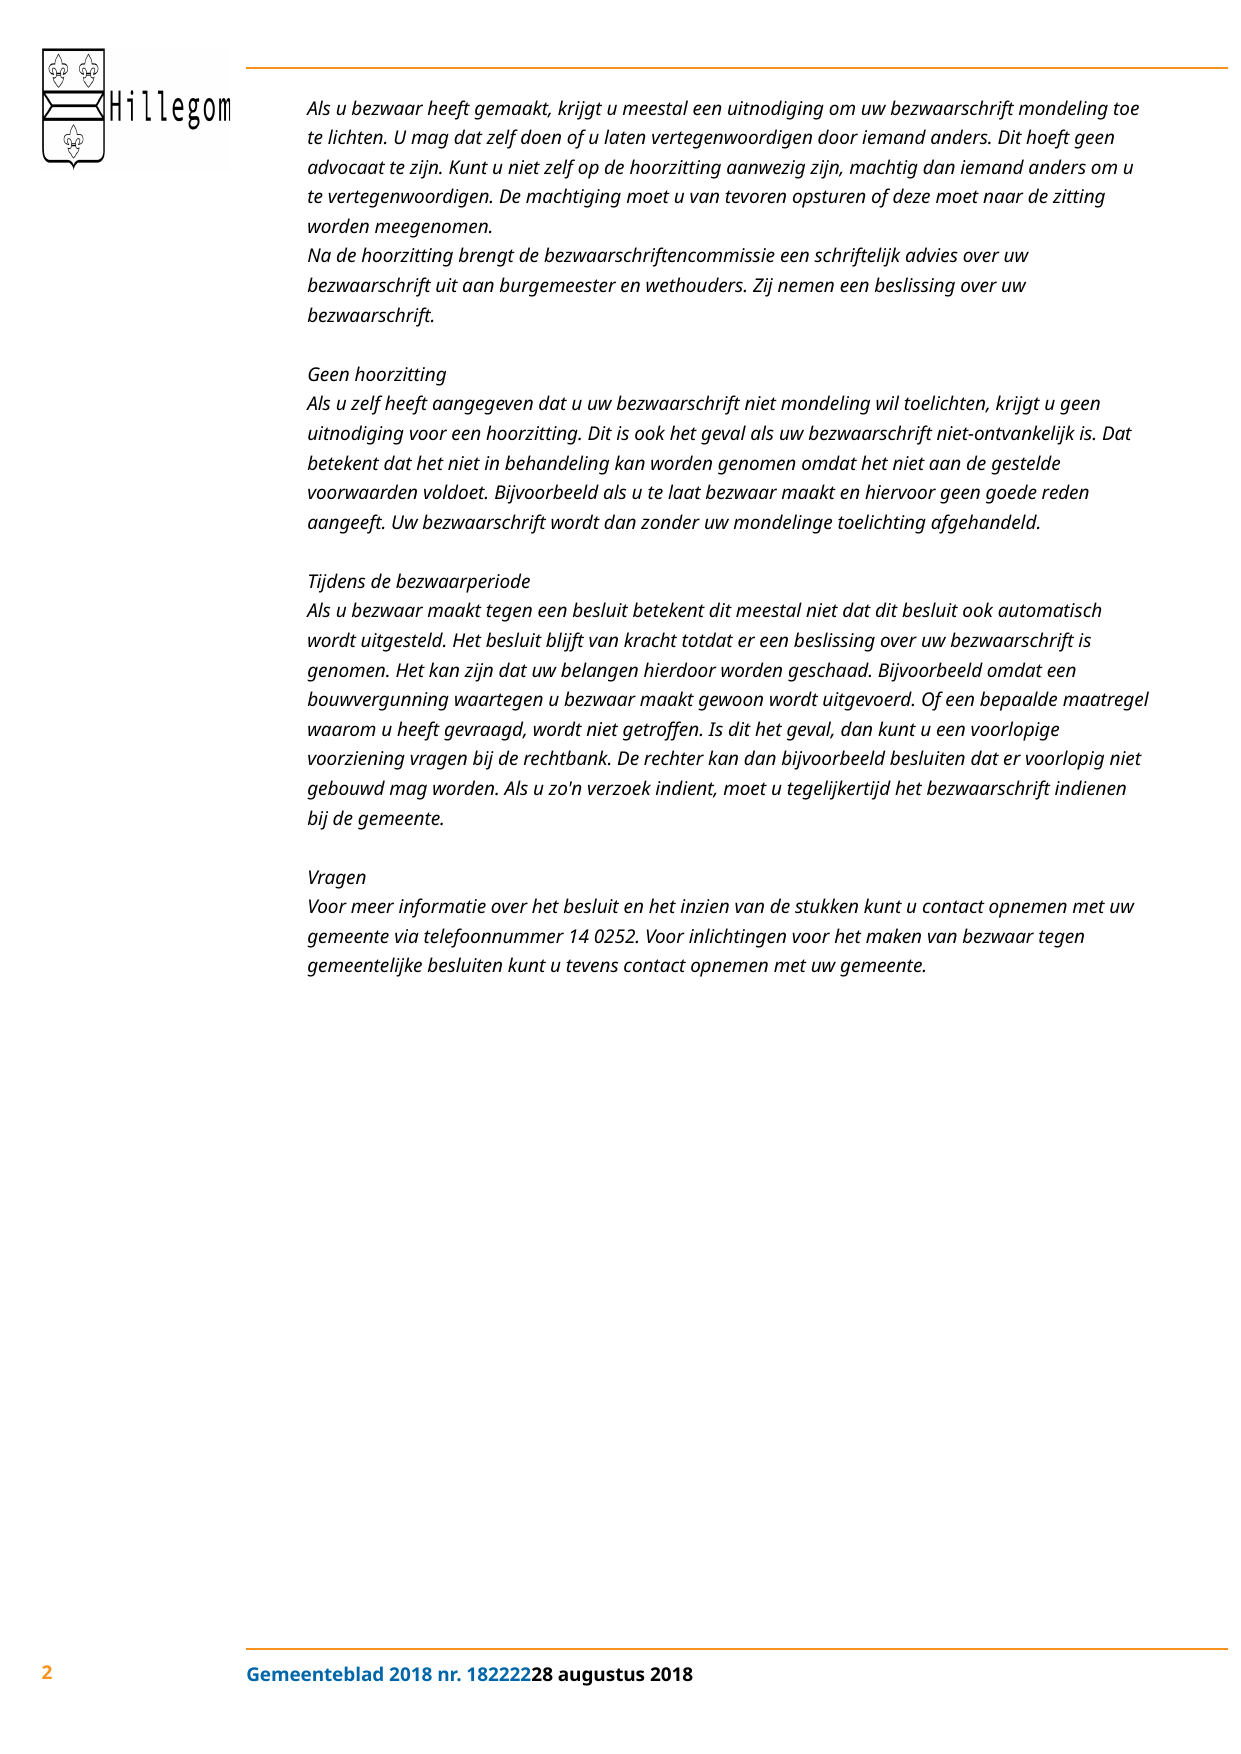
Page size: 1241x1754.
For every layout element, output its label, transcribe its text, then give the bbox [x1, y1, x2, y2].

list Voor meer informatie over het besluit en het inzien van de stukken kunt u contact opnemen met uw gemeente via telefoonnummer 14 0252. Voor inlichtingen voor het maken van bezwaar tegen gemeentelijke besluiten kunt u tevens contact opnemen met uw gemeente. [248, 893, 1152, 978]
list Vragen [248, 864, 1152, 890]
list Als u bezwaar heeft gemaakt, krijgt u meestal een uitnodiging om uw bezwaarschrift mondeling toe te lichten. U mag dat zelf doen of u laten vertegenwoordigen door iemand anders. Dit hoeft geen advocaat te zijn. Kunt u niet zelf op de hoorzitting aanwezig zijn, machtig dan iemand anders om u te vertegenwoordigen. De machtiging moet u van tevoren opsturen of deze moet naar de zitting worden meegenomen. [248, 95, 1152, 239]
list Als u bezwaar maakt tegen een besluit betekent dit meestal niet dat dit besluit ook automatisch wordt uitgesteld. Het besluit blijft van kracht totdat er een beslissing over uw bezwaarschrift is genomen. Het kan zijn dat uw belangen hierdoor worden geschaad. Bijvoorbeeld omdat een bouwvergunning waartegen u bezwaar maakt gewoon wordt uitgevoerd. Of een bepaalde maatregel waarom u heeft gevraagd, wordt niet getroffen. Is dit het geval, dan kunt u een voorlopige voorziening vragen bij de rechtbank. De rechter kan dan bijvoorbeeld besluiten dat er voorlopig niet gebouwd mag worden. Als u zo'n verzoek indient, moet u tegelijkertijd het bezwaarschrift indienen bij de gemeente. [248, 598, 1152, 831]
list Tijdens de bezwaarperiode [248, 568, 1152, 594]
picture [41, 47, 231, 172]
list Na de hoorzitting brengt de bezwaarschriftencommissie een schriftelijk advies over uw bezwaarschrift uit aan burgemeester en wethouders. Zij nemen een beslissing over uw bezwaarschrift. [248, 243, 1152, 328]
list Geen hoorzitting [248, 361, 1152, 387]
list Als u zelf heeft aangegeven dat u uw bezwaarschrift niet mondeling wil toelichten, krijgt u geen uitnodiging voor een hoorzitting. Dit is ook het geval als uw bezwaarschrift niet-ontvankelijk is. Dat betekent dat het niet in behandeling kan worden genomen omdat het niet aan de gestelde voorwaarden voldoet. Bijvoorbeeld als u te laat bezwaar maakt en hiervoor geen goede reden aangeeft. Uw bezwaarschrift wordt dan zonder uw mondelinge toelichting afgehandeld. [248, 391, 1152, 535]
